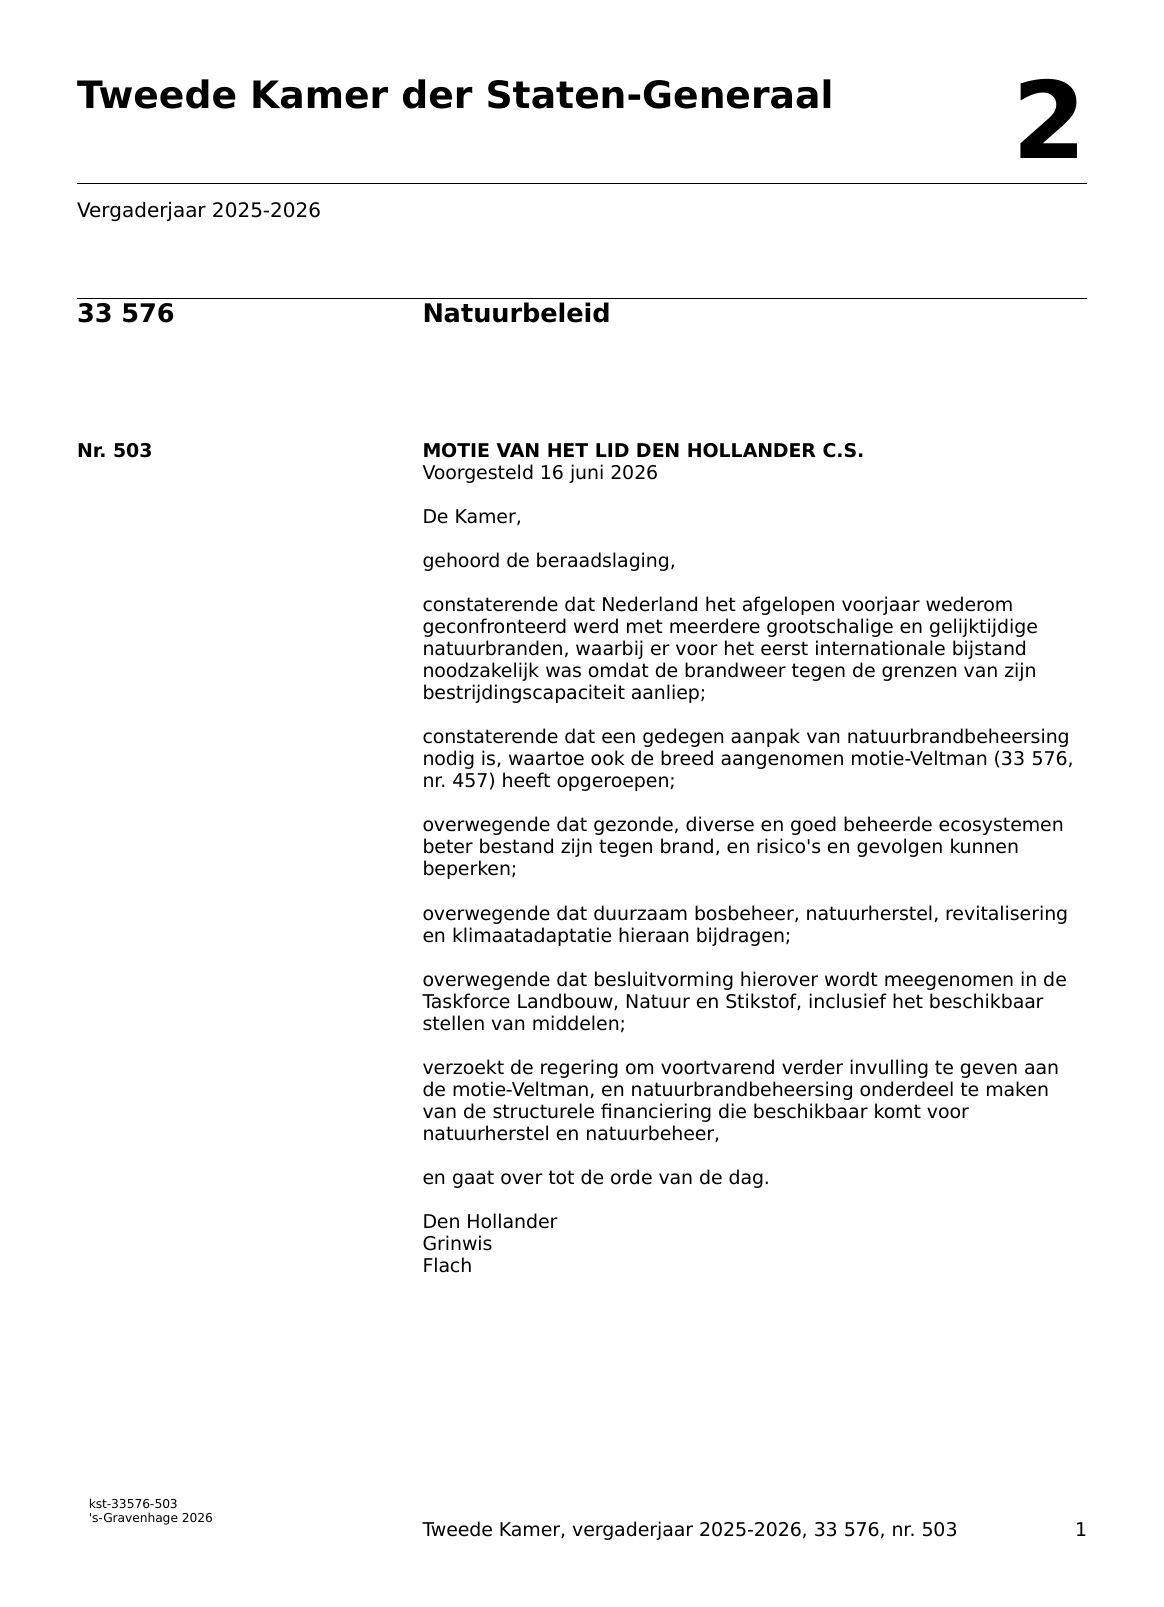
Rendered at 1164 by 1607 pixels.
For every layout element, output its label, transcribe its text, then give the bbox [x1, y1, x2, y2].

table_header 2 [886, 59, 1087, 183]
text Den Hollander [422, 1211, 1087, 1233]
text gehoord de beraadslaging, [422, 550, 1087, 572]
text overwegende dat gezonde, diverse en goed beheerde ecosystemen beter bestand zijn tegen brand, en risico's en gevolgen kunnen beperken; [422, 814, 1087, 880]
table_cell Vergaderjaar 2025-2026 [77, 184, 1087, 298]
text Flach [422, 1255, 1087, 1277]
text Grinwis [422, 1233, 1087, 1255]
subtitle 33 576 Natuurbeleid [77, 299, 1087, 329]
text overwegende dat duurzaam bosbeheer, natuurherstel, revitalisering en klimaatadaptatie hieraan bijdragen; [422, 902, 1087, 946]
subtitle Nr. 503 MOTIE VAN HET LID DEN HOLLANDER C.S. [77, 440, 1087, 462]
text verzoekt de regering om voortvarend verder invulling te geven aan de motie-Veltman, en natuurbrandbeheersing onderdeel te maken van de structurele financiering die beschikbaar komt voor natuurherstel en natuurbeheer, [422, 1057, 1087, 1145]
text Voorgesteld 16 juni 2026 [422, 462, 1087, 484]
text kst-33576-503 [88, 1497, 323, 1511]
table_header Tweede Kamer der Staten-Generaal [77, 59, 886, 183]
text en gaat over tot de orde van de dag. [422, 1167, 1087, 1189]
text De Kamer, [422, 506, 1087, 528]
text constaterende dat een gedegen aanpak van natuurbrandbeheersing nodig is, waartoe ook de breed aangenomen motie-Veltman (33 576, nr. 457) heeft opgeroepen; [422, 726, 1087, 792]
text 's-Gravenhage 2026 [88, 1511, 323, 1525]
text overwegende dat besluitvorming hierover wordt meegenomen in de Taskforce Landbouw, Natuur en Stikstof, inclusief het beschikbaar stellen van middelen; [422, 969, 1087, 1034]
text constaterende dat Nederland het afgelopen voorjaar wederom geconfronteerd werd met meerdere grootschalige en gelijktijdige natuurbranden, waarbij er voor het eerst internationale bijstand noodzakelijk was omdat de brandweer tegen de grenzen van zijn bestrijdingscapaciteit aanliep; [422, 594, 1087, 704]
